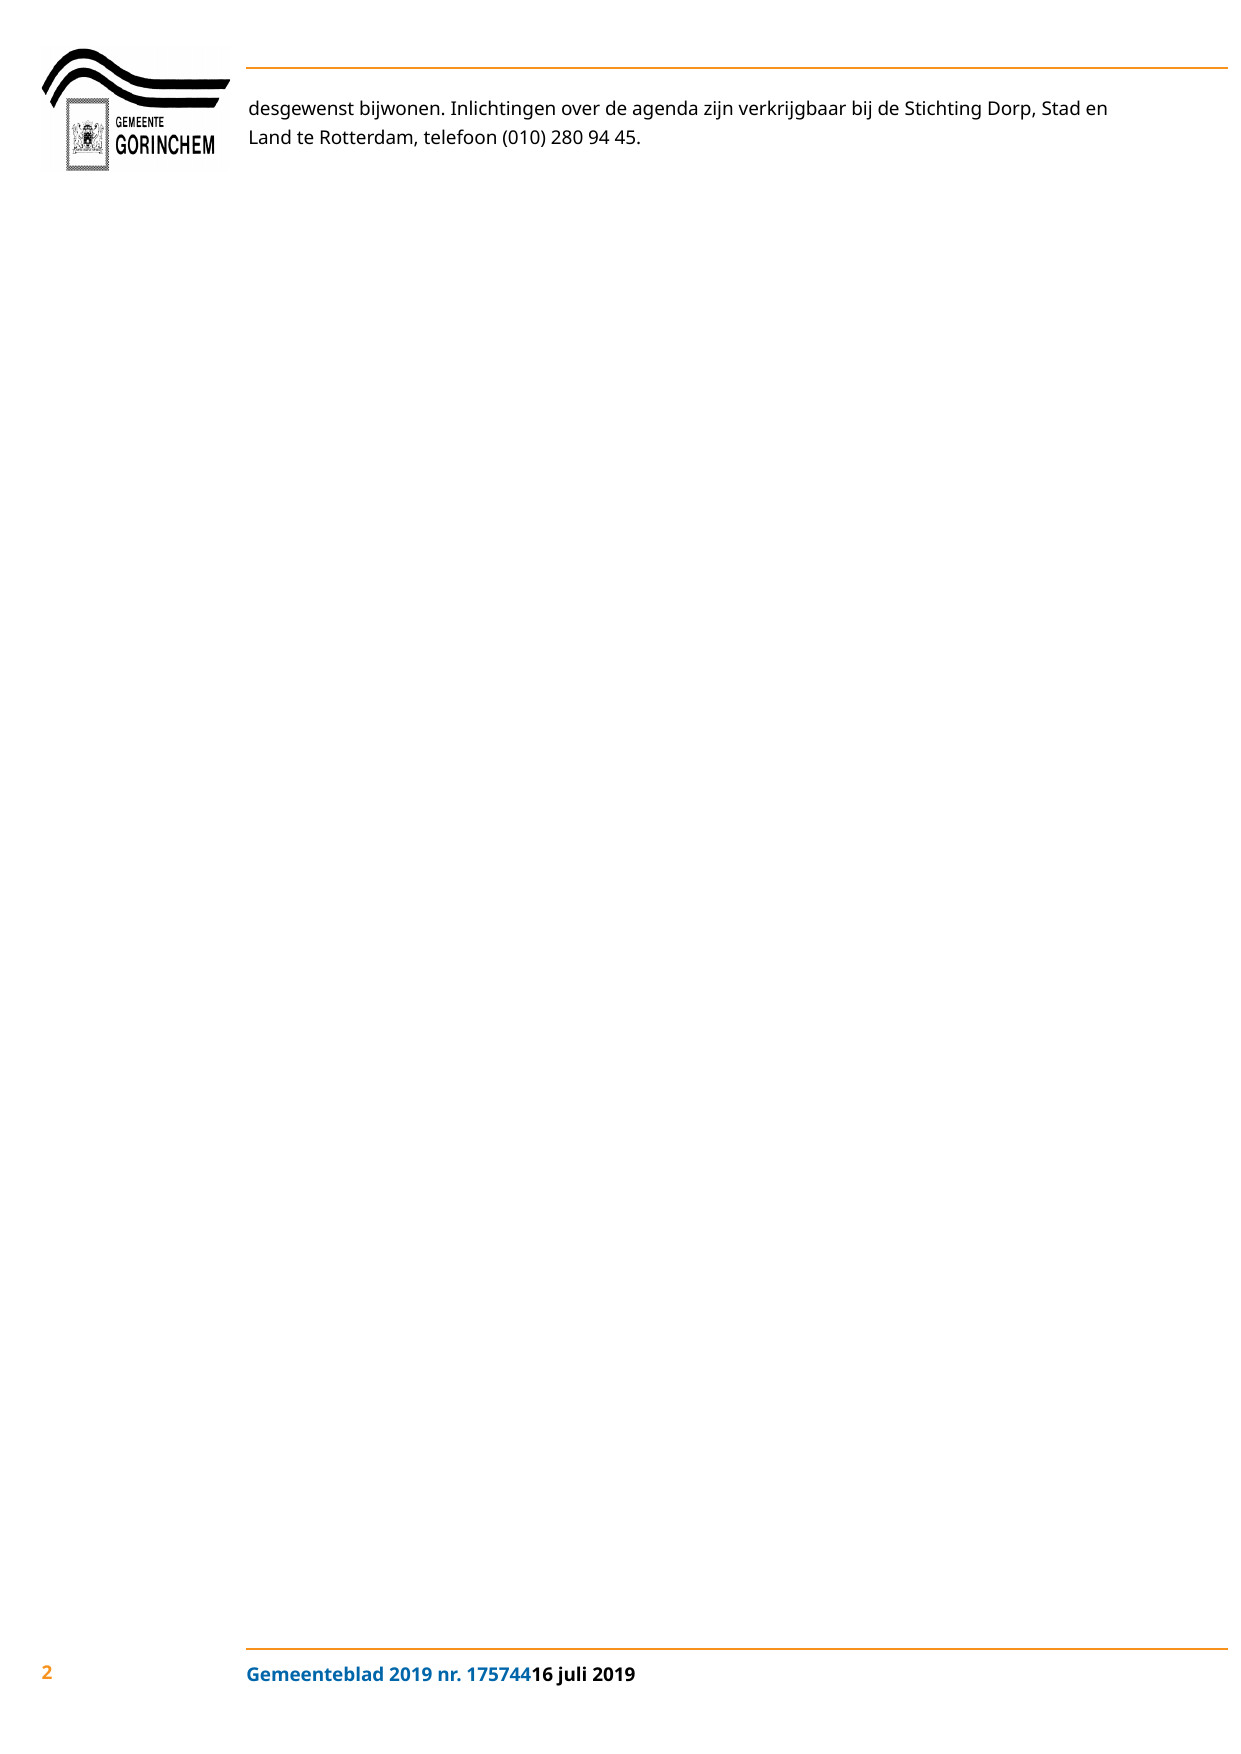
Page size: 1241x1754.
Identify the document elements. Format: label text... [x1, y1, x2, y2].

picture [41, 47, 231, 172]
text desgewenst bijwonen. Inlichtingen over de agenda zijn verkrijgbaar bij de Stichting Dorp, Stad en Land te Rotterdam, telefoon (010) 280 94 45. [248, 95, 1152, 150]
